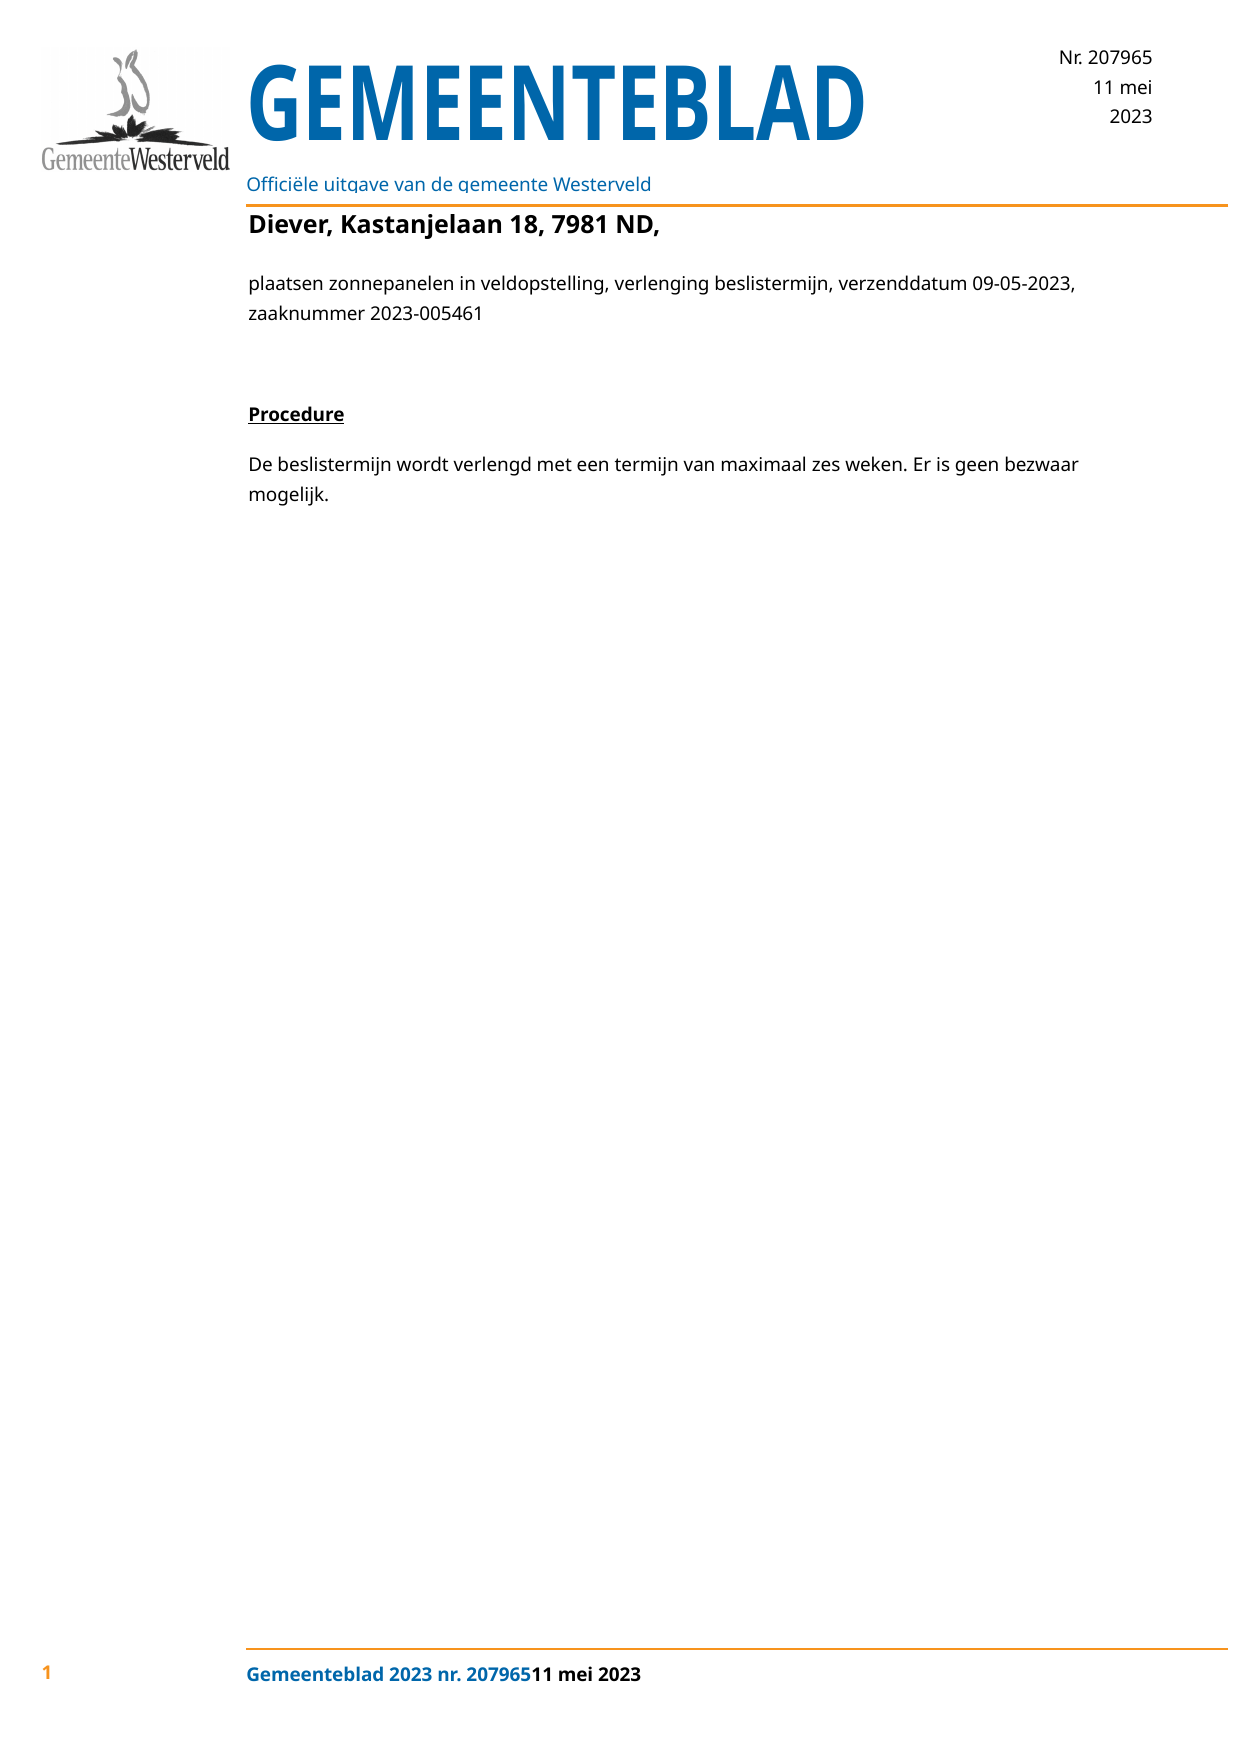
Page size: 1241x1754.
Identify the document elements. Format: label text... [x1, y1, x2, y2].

text Diever, Kastanjelaan 18, 7981 ND, [248, 207, 1152, 241]
picture [41, 47, 231, 172]
text plaatsen zonnepanelen in veldopstelling, verlenging beslistermijn, verzenddatum 09-05-2023, zaaknummer 2023-005461 [248, 270, 1152, 326]
text De beslistermijn wordt verlengd met een termijn van maximaal zes weken. Er is geen bezwaar mogelijk. [248, 451, 1152, 506]
text Procedure [248, 401, 1152, 426]
